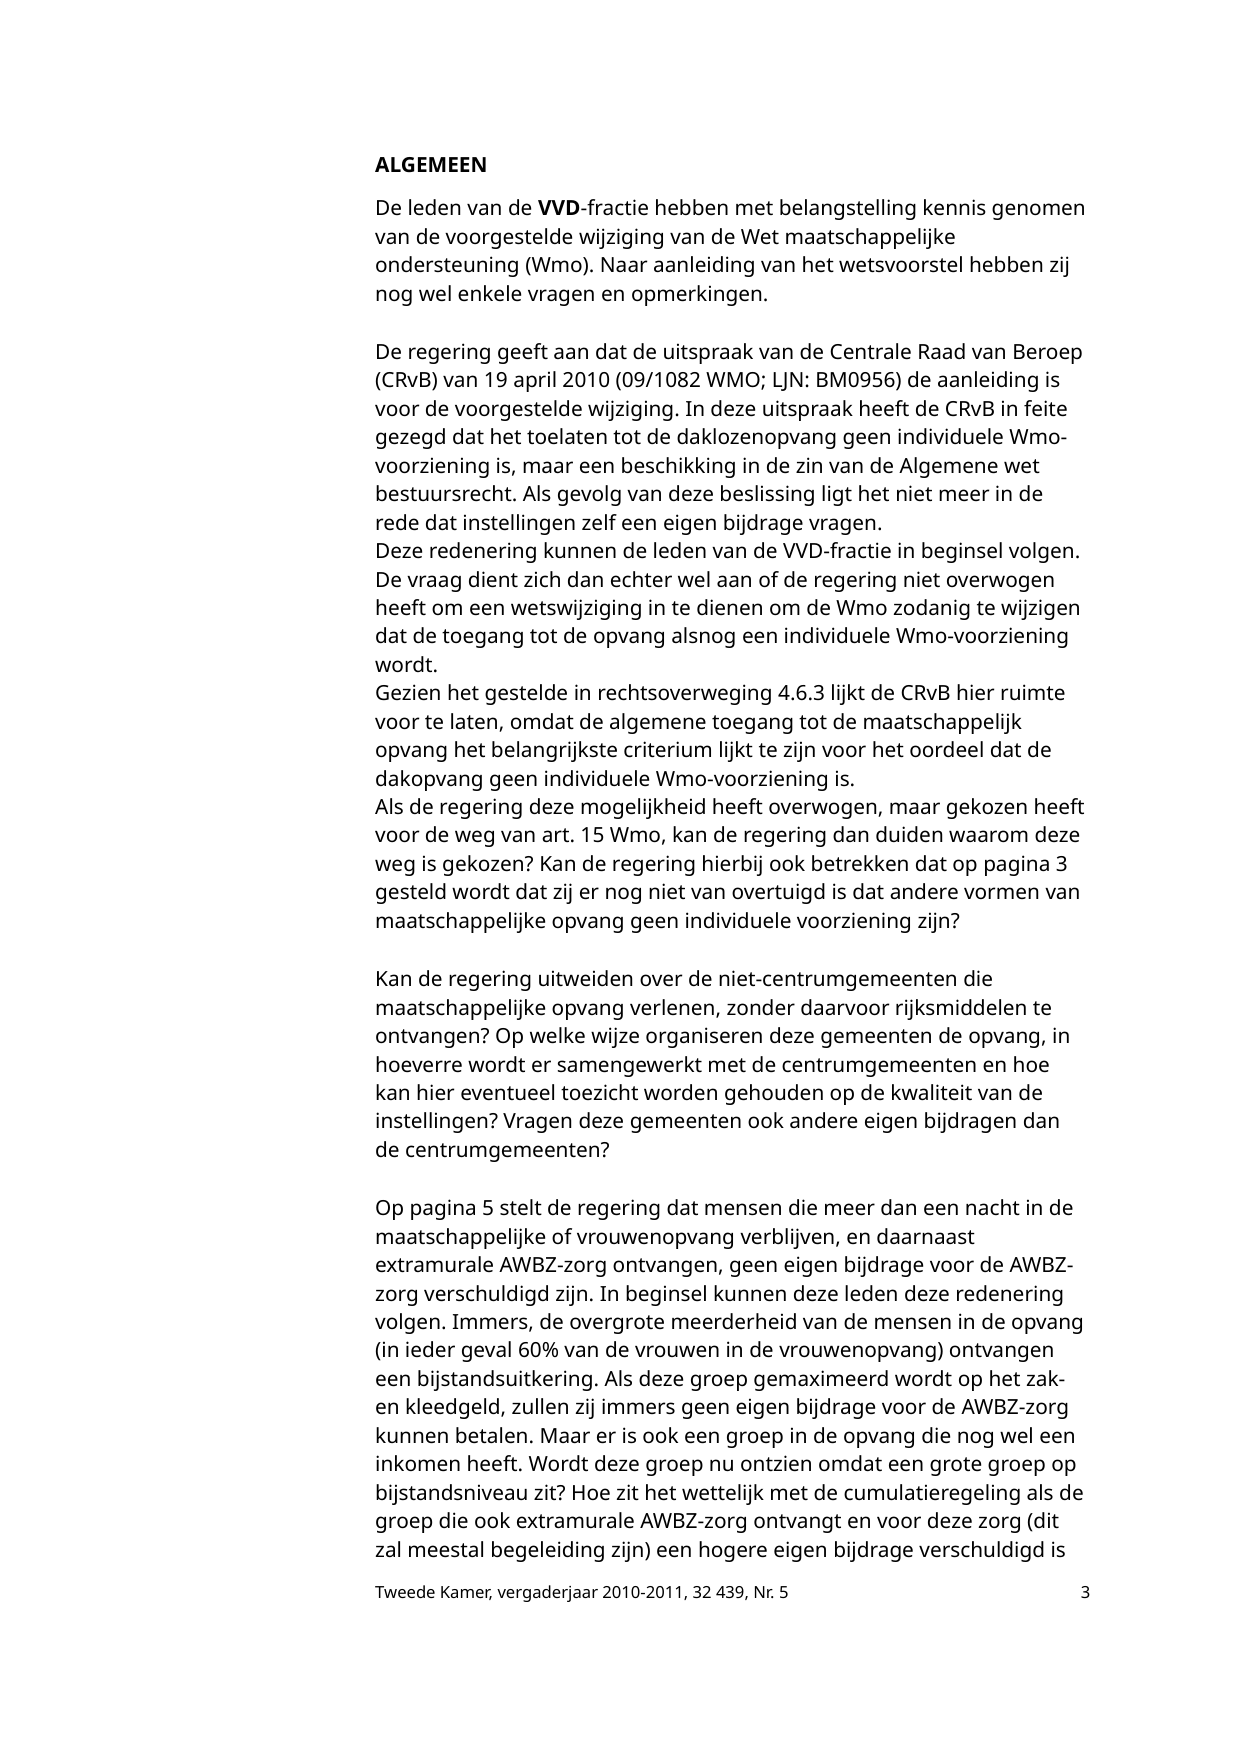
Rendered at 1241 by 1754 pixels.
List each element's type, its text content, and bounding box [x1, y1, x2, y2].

text Kan de regering uitweiden over de niet-centrumgemeenten die maatschappelijke opvang verlenen, zonder daarvoor rijksmiddelen te ontvangen? Op welke wijze organiseren deze gemeenten de opvang, in hoeverre wordt er samengewerkt met de centrumgemeenten en hoe kan hier eventueel toezicht worden gehouden op de kwaliteit van de instellingen? Vragen deze gemeenten ook andere eigen bijdragen dan de centrumgemeenten? [375, 964, 1090, 1163]
text Gezien het gestelde in rechtsoverweging 4.6.3 lijkt de CRvB hier ruimte voor te laten, omdat de algemene toegang tot de maatschappelijk opvang het belangrijkste criterium lijkt te zijn voor het oordeel dat de dakopvang geen individuele Wmo-voorziening is. [375, 678, 1090, 792]
text ALGEMEEN [375, 150, 1090, 178]
text De regering geeft aan dat de uitspraak van de Centrale Raad van Beroep (CRvB) van 19 april 2010 (09/1082 WMO; LJN: BM0956) de aanleiding is voor de voorgestelde wijziging. In deze uitspraak heeft de CRvB in feite gezegd dat het toelaten tot de daklozenopvang geen individuele Wmo-voorziening is, maar een beschikking in de zin van de Algemene wet bestuursrecht. Als gevolg van deze beslissing ligt het niet meer in de rede dat instellingen zelf een eigen bijdrage vragen. [375, 337, 1090, 536]
text De leden van de VVD-fractie hebben met belangstelling kennis genomen van de voorgestelde wijziging van de Wet maatschappelijke ondersteuning (Wmo). Naar aanleiding van het wetsvoorstel hebben zij nog wel enkele vragen en opmerkingen. [375, 193, 1090, 307]
text Als de regering deze mogelijkheid heeft overwogen, maar gekozen heeft voor de weg van art. 15 Wmo, kan de regering dan duiden waarom deze weg is gekozen? Kan de regering hierbij ook betrekken dat op pagina 3 gesteld wordt dat zij er nog niet van overtuigd is dat andere vormen van maatschappelijke opvang geen individuele voorziening zijn? [375, 792, 1090, 934]
text Deze redenering kunnen de leden van de VVD-fractie in beginsel volgen. De vraag dient zich dan echter wel aan of de regering niet overwogen heeft om een wetswijziging in te dienen om de Wmo zodanig te wijzigen dat de toegang tot de opvang alsnog een individuele Wmo-voorziening wordt. [375, 536, 1090, 678]
text Op pagina 5 stelt de regering dat mensen die meer dan een nacht in de maatschappelijke of vrouwenopvang verblijven, en daarnaast extramurale AWBZ-zorg ontvangen, geen eigen bijdrage voor de AWBZ-zorg verschuldigd zijn. In beginsel kunnen deze leden deze redenering volgen. Immers, de overgrote meerderheid van de mensen in de opvang (in ieder geval 60% van de vrouwen in de vrouwenopvang) ontvangen een bijstandsuitkering. Als deze groep gemaximeerd wordt op het zak- en kleedgeld, zullen zij immers geen eigen bijdrage voor de AWBZ-zorg kunnen betalen. Maar er is ook een groep in de opvang die nog wel een inkomen heeft. Wordt deze groep nu ontzien omdat een grote groep op bijstandsniveau zit? Hoe zit het wettelijk met de cumulatieregeling als de groep die ook extramurale AWBZ-zorg ontvangt en voor deze zorg (dit zal meestal begeleiding zijn) een hogere eigen bijdrage verschuldigd is [375, 1193, 1090, 1563]
